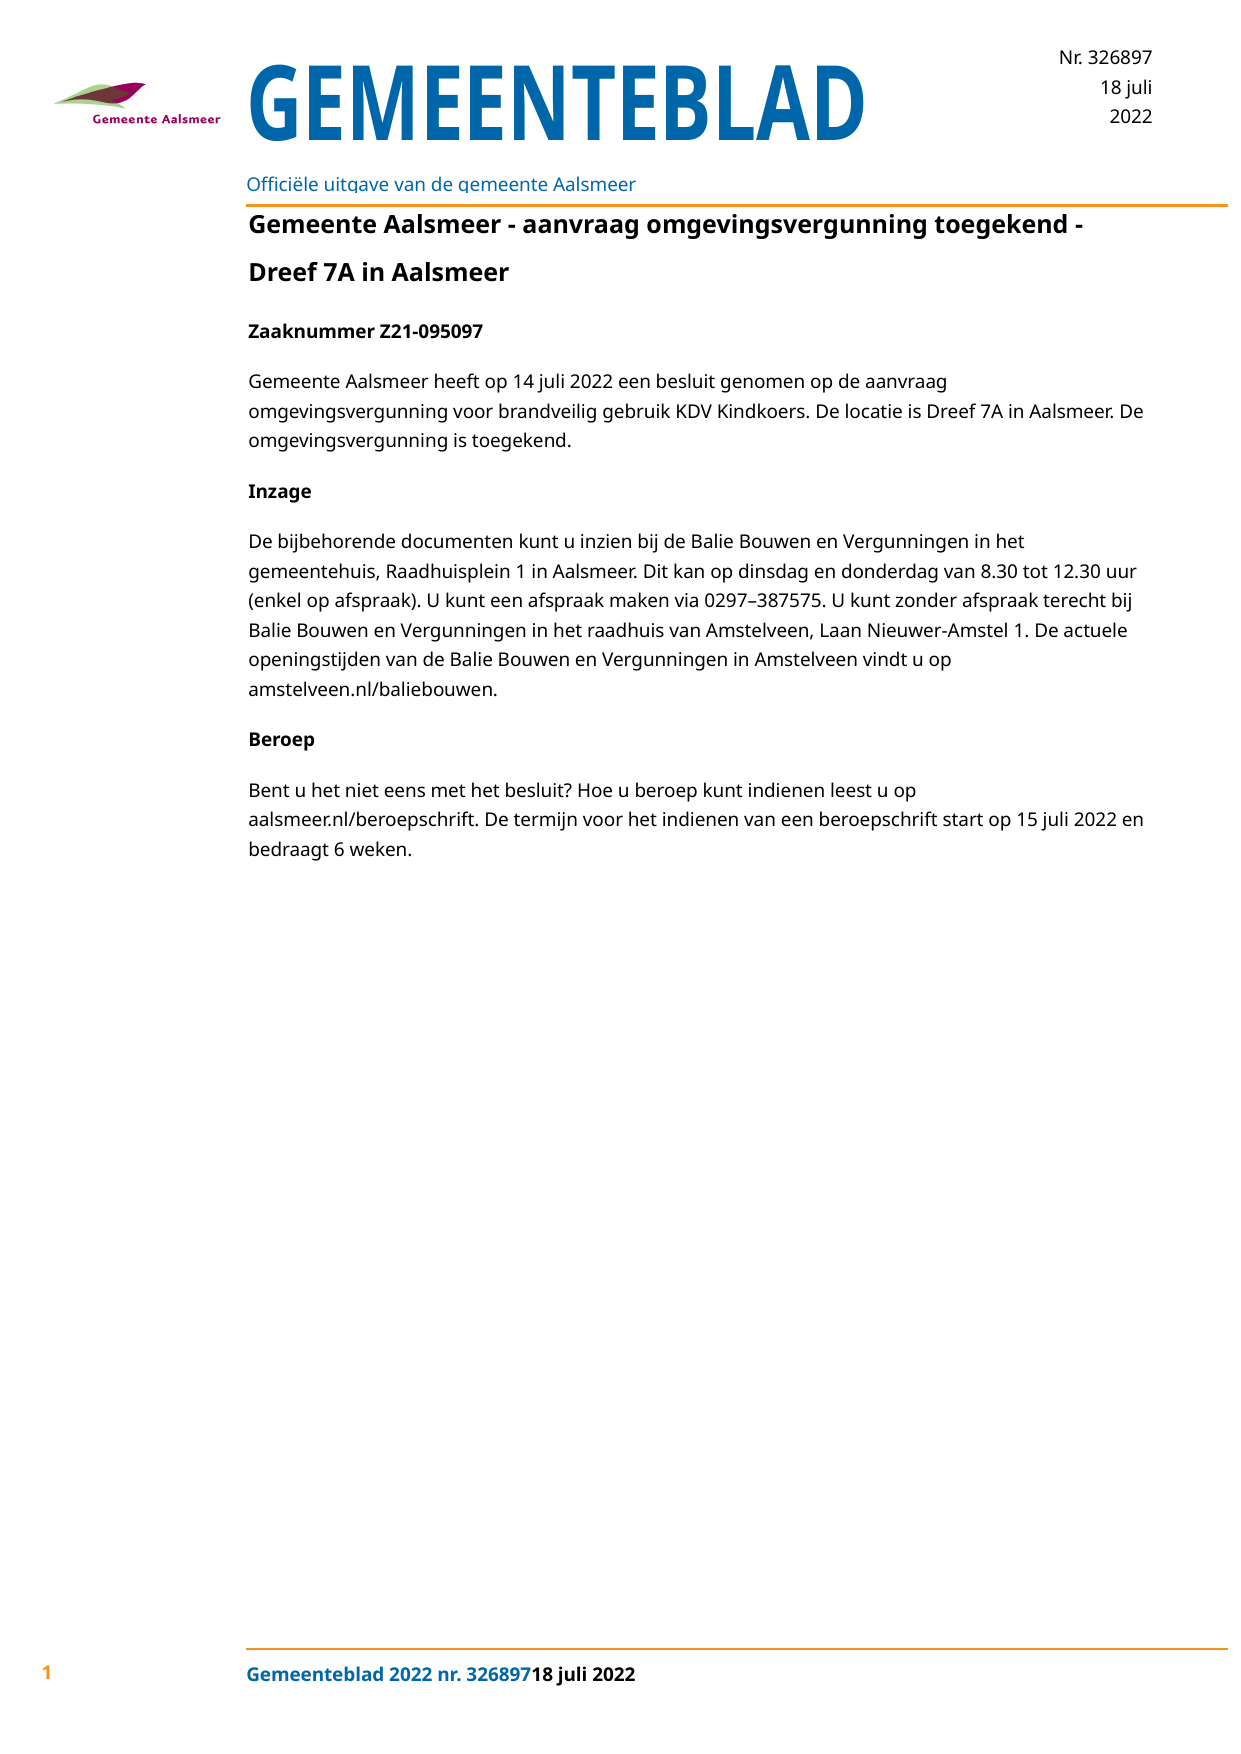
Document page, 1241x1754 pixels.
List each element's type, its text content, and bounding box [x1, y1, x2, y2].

text Gemeente Aalsmeer - aanvraag omgevingsvergunning toegekend - Dreef 7A in Aalsmeer [248, 207, 1152, 288]
text Inzage [248, 478, 1152, 504]
text Zaaknummer Z21-095097 [248, 318, 1152, 344]
picture [41, 47, 231, 172]
text Gemeente Aalsmeer heeft op 14 juli 2022 een besluit genomen op de aanvraag omgevingsvergunning voor brandveilig gebruik KDV Kindkoers. De locatie is Dreef 7A in Aalsmeer. De omgevingsvergunning is toegekend. [248, 368, 1152, 453]
text Beroep [248, 727, 1152, 752]
text De bijbehorende documenten kunt u inzien bij de Balie Bouwen en Vergunningen in het gemeentehuis, Raadhuisplein 1 in Aalsmeer. Dit kan op dinsdag en donderdag van 8.30 tot 12.30 uur (enkel op afspraak). U kunt een afspraak maken via 0297–387575. U kunt zonder afspraak terecht bij Balie Bouwen en Vergunningen in het raadhuis van Amstelveen, Laan Nieuwer-Amstel 1. De actuele openingstijden van de Balie Bouwen en Vergunningen in Amstelveen vindt u op amstelveen.nl/baliebouwen. [248, 528, 1152, 702]
text Bent u het niet eens met het besluit? Hoe u beroep kunt indienen leest u op aalsmeer.nl/beroepschrift. De termijn voor het indienen van een beroepschrift start op 15 juli 2022 en bedraagt 6 weken. [248, 777, 1152, 862]
